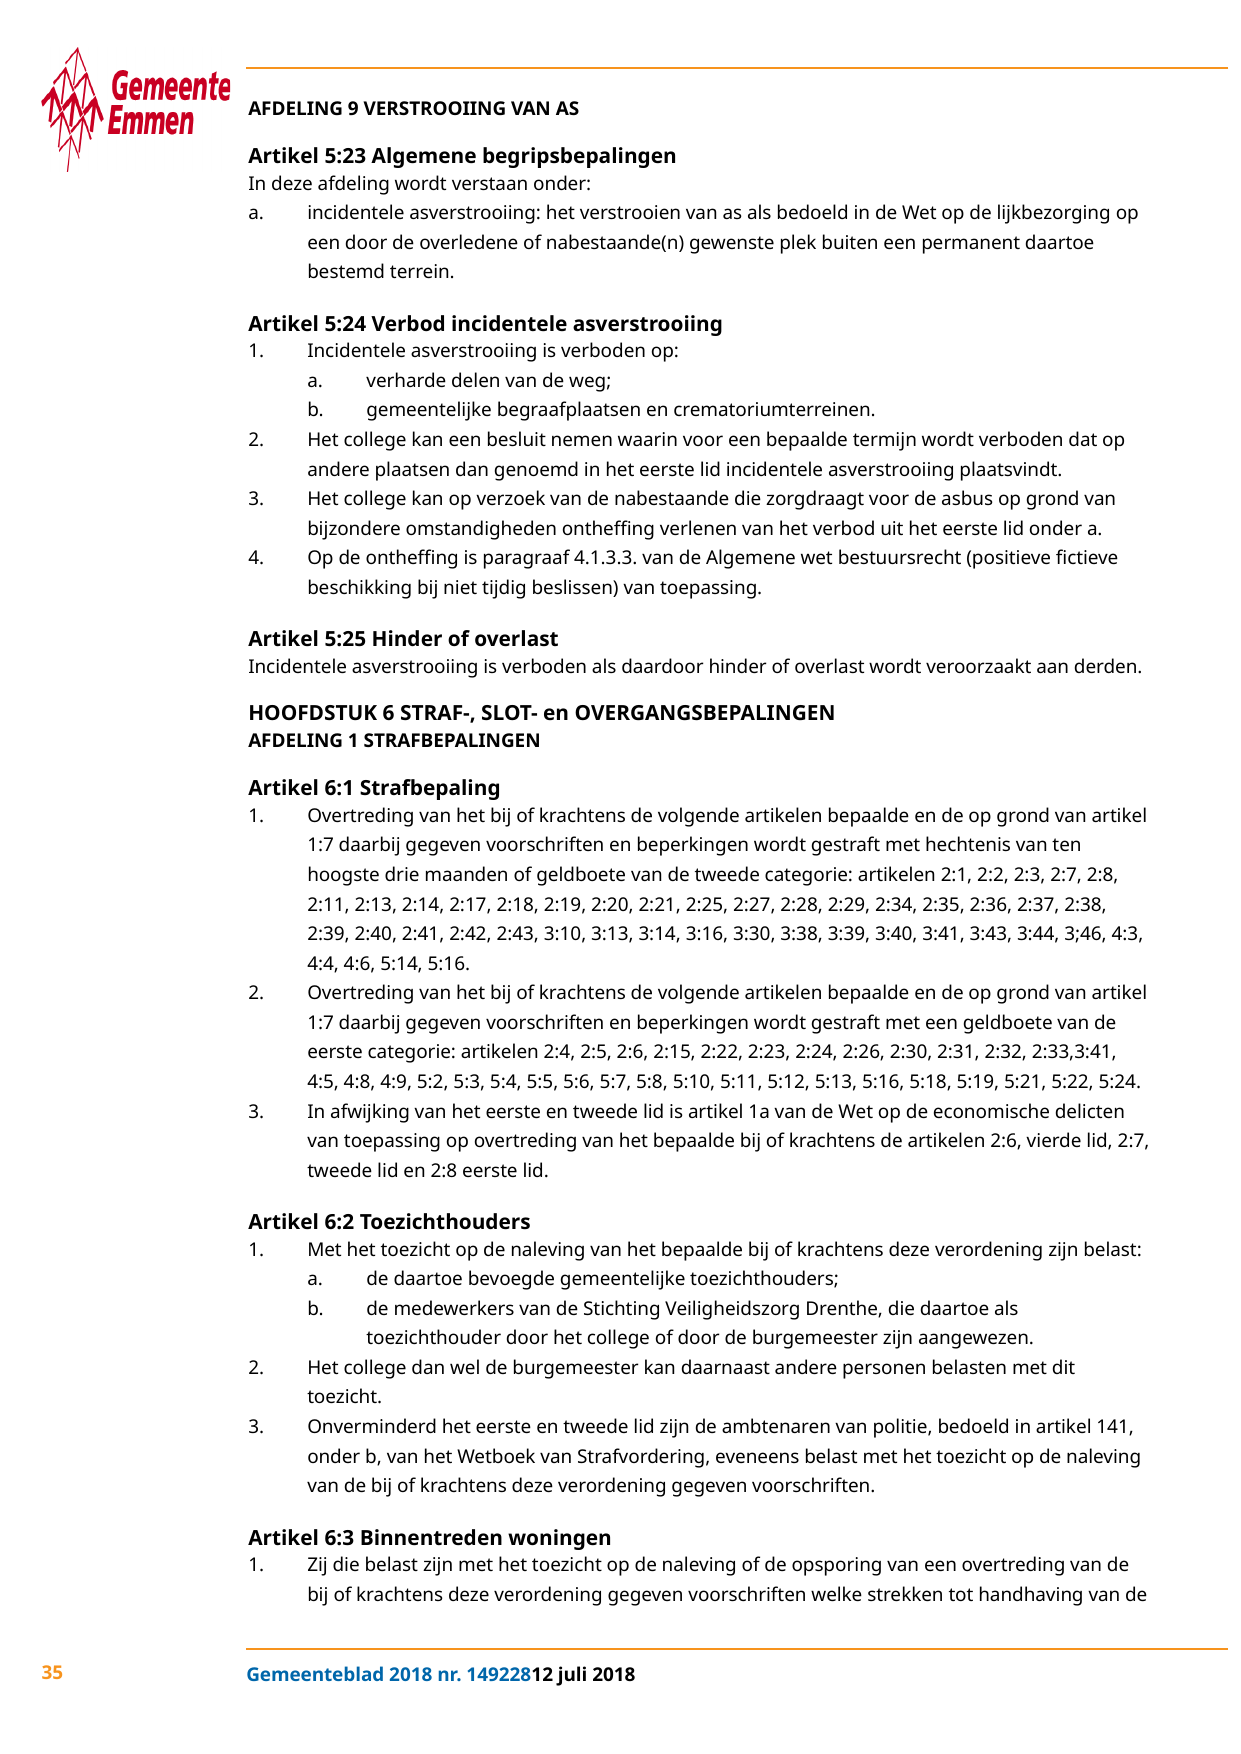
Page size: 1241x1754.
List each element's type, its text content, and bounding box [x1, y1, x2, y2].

list verharde delen van de weg; [307, 367, 1152, 393]
text AFDELING 9 VERSTROOIING VAN AS [248, 95, 1152, 121]
list Overtreding van het bij of krachtens de volgende artikelen bepaalde en de op grond van artikel 1:7 daarbij gegeven voorschriften en beperkingen wordt gestraft met hechtenis van ten hoogste drie maanden of geldboete van de tweede categorie: artikelen 2:1, 2:2, 2:3, 2:7, 2:8, 2:11, 2:13, 2:14, 2:17, 2:18, 2:19, 2:20, 2:21, 2:25, 2:27, 2:28, 2:29, 2:34, 2:35, 2:36, 2:37, 2:38, 2:39, 2:40, 2:41, 2:42, 2:43, 3:10, 3:13, 3:14, 3:16, 3:30, 3:38, 3:39, 3:40, 3:41, 3:43, 3:44, 3;46, 4:3, 4:4, 4:6, 5:14, 5:16. [248, 802, 1152, 976]
text Artikel 5:25 Hinder of overlast [248, 624, 1152, 653]
list Het college kan op verzoek van de nabestaande die zorgdraagt voor de asbus op grond van bijzondere omstandigheden ontheffing verlenen van het verbod uit het eerste lid onder a. [248, 485, 1152, 541]
text In deze afdeling wordt verstaan onder: [248, 170, 1152, 196]
picture [41, 47, 231, 172]
list de medewerkers van de Stichting Veiligheidszorg Drenthe, die daartoe als toezichthouder door het college of door de burgemeester zijn aangewezen. [307, 1295, 1152, 1350]
text Artikel 5:23 Algemene begripsbepalingen [248, 141, 1152, 170]
list Incidentele asverstrooiing is verboden op: [248, 337, 1152, 363]
list Het college kan een besluit nemen waarin voor een bepaalde termijn wordt verboden dat op andere plaatsen dan genoemd in het eerste lid incidentele asverstrooiing plaatsvindt. [248, 426, 1152, 481]
text Artikel 5:24 Verbod incidentele asverstrooiing [248, 309, 1152, 337]
list Met het toezicht op de naleving van het bepaalde bij of krachtens deze verordening zijn belast: [248, 1236, 1152, 1262]
list Op de ontheffing is paragraaf 4.1.3.3. van de Algemene wet bestuursrecht (positieve fictieve beschikking bij niet tijdig beslissen) van toepassing. [248, 544, 1152, 600]
list incidentele asverstrooiing: het verstrooien van as als bedoeld in de Wet op de lijkbezorging op een door de overledene of nabestaande(n) gewenste plek buiten een permanent daartoe bestemd terrein. [248, 199, 1152, 284]
list Onverminderd het eerste en tweede lid zijn de ambtenaren van politie, bedoeld in artikel 141, onder b, van het Wetboek van Strafvordering, eveneens belast met het toezicht op de naleving van de bij of krachtens deze verordening gegeven voorschriften. [248, 1413, 1152, 1498]
text Artikel 6:3 Binnentreden woningen [248, 1523, 1152, 1551]
list de daartoe bevoegde gemeentelijke toezichthouders; [307, 1265, 1152, 1291]
text HOOFDSTUK 6 STRAF-, SLOT- en OVERGANGSBEPALINGEN [248, 698, 1152, 727]
list Zij die belast zijn met het toezicht op de naleving of de opsporing van een overtreding van de bij of krachtens deze verordening gegeven voorschriften welke strekken tot handhaving van de [248, 1551, 1152, 1607]
text Artikel 6:1 Strafbepaling [248, 773, 1152, 802]
text Incidentele asverstrooiing is verboden als daardoor hinder of overlast wordt veroorzaakt aan derden. [248, 653, 1152, 679]
list gemeentelijke begraafplaatsen en crematoriumterreinen. [307, 397, 1152, 422]
list Overtreding van het bij of krachtens de volgende artikelen bepaalde en de op grond van artikel 1:7 daarbij gegeven voorschriften en beperkingen wordt gestraft met een geldboete van de eerste categorie: artikelen 2:4, 2:5, 2:6, 2:15, 2:22, 2:23, 2:24, 2:26, 2:30, 2:31, 2:32, 2:33,3:41, 4:5, 4:8, 4:9, 5:2, 5:3, 5:4, 5:5, 5:6, 5:7, 5:8, 5:10, 5:11, 5:12, 5:13, 5:16, 5:18, 5:19, 5:21, 5:22, 5:24. [248, 979, 1152, 1094]
text AFDELING 1 STRAFBEPALINGEN [248, 727, 1152, 753]
text Artikel 6:2 Toezichthouders [248, 1207, 1152, 1236]
list In afwijking van het eerste en tweede lid is artikel 1a van de Wet op de economische delicten van toepassing op overtreding van het bepaalde bij of krachtens de artikelen 2:6, vierde lid, 2:7, tweede lid en 2:8 eerste lid. [248, 1098, 1152, 1183]
list Het college dan wel de burgemeester kan daarnaast andere personen belasten met dit toezicht. [248, 1354, 1152, 1409]
